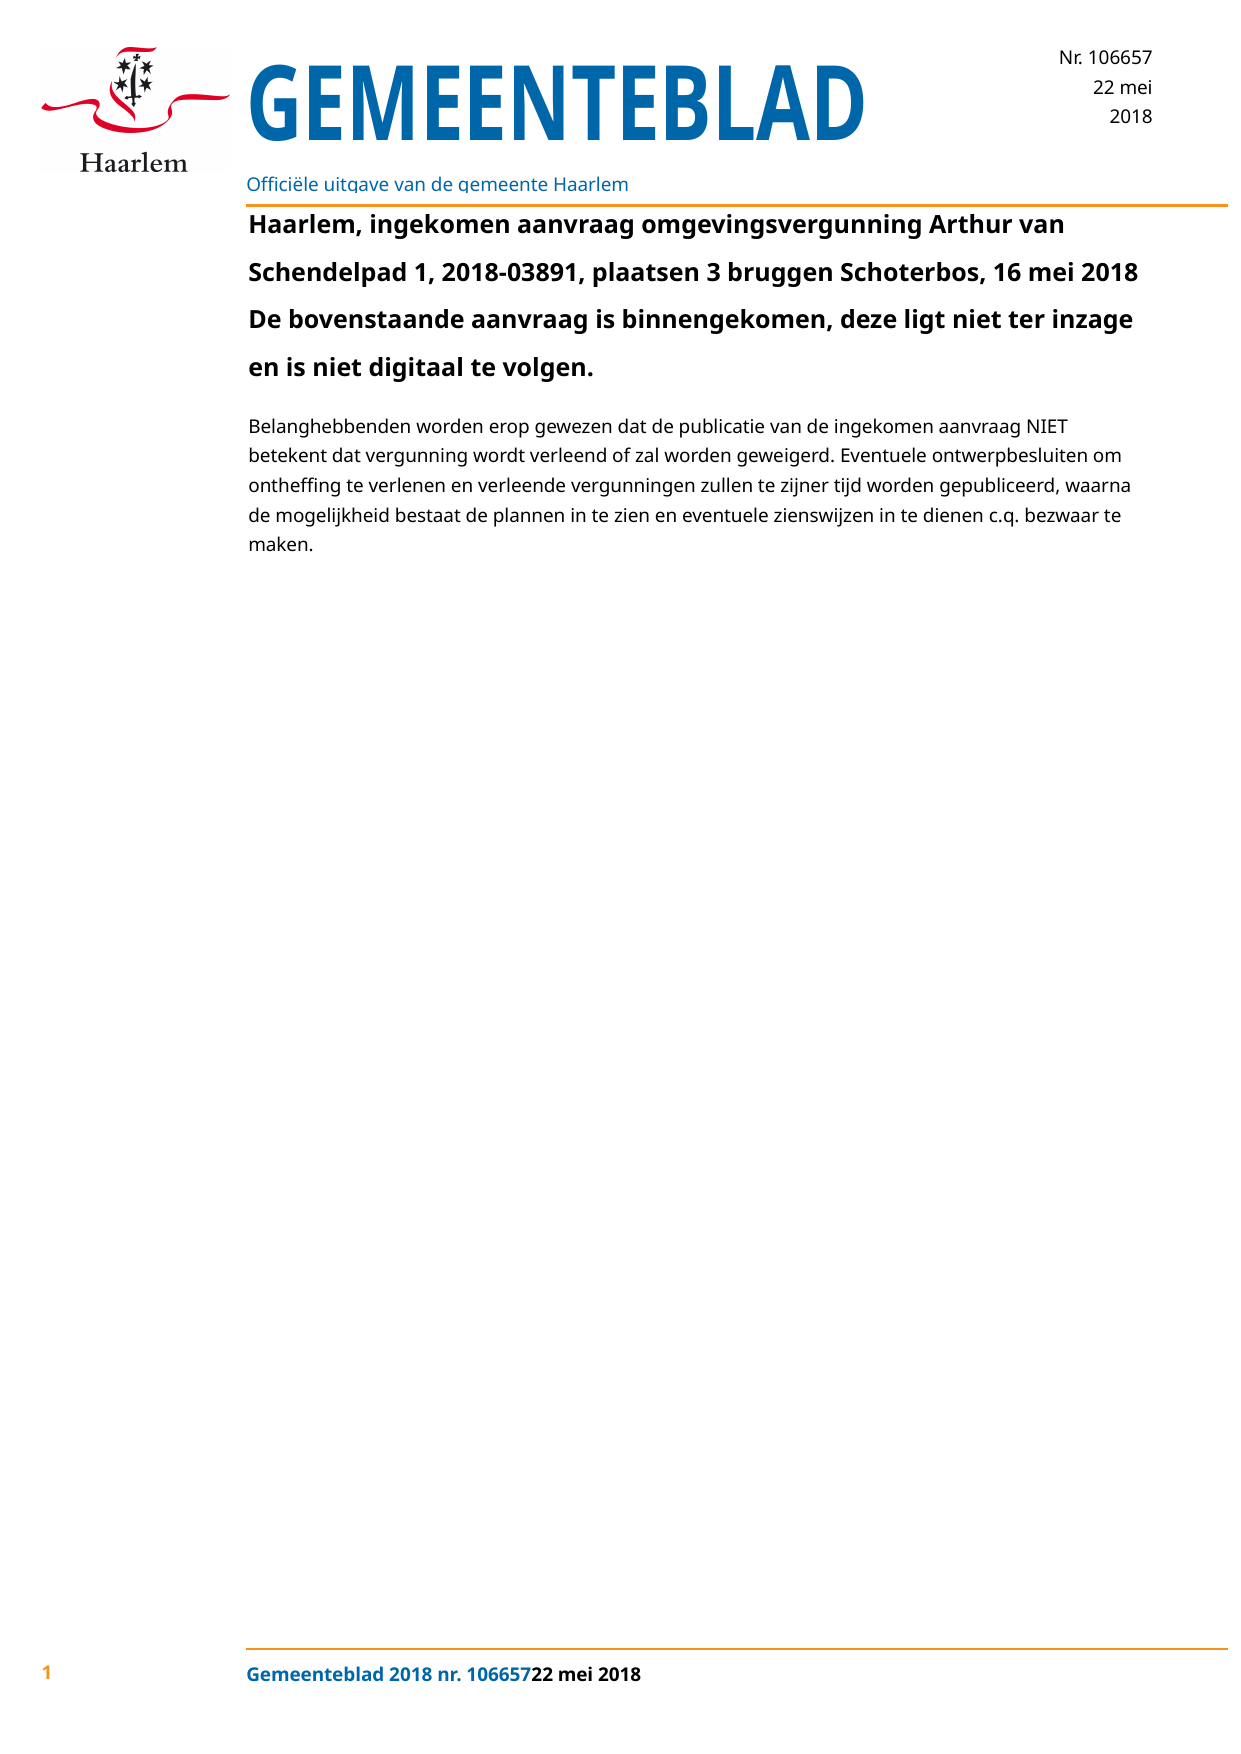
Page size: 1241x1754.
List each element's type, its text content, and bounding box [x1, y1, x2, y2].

picture [41, 47, 231, 172]
text Haarlem, ingekomen aanvraag omgevingsvergunning Arthur van Schendelpad 1, 2018-03891, plaatsen 3 bruggen Schoterbos, 16 mei 2018 De bovenstaande aanvraag is binnengekomen, deze ligt niet ter inzage en is niet digitaal te volgen. [248, 207, 1152, 384]
text Belanghebbenden worden erop gewezen dat de publicatie van de ingekomen aanvraag NIET betekent dat vergunning wordt verleend of zal worden geweigerd. Eventuele ontwerpbesluiten om ontheffing te verlenen en verleende vergunningen zullen te zijner tijd worden gepubliceerd, waarna de mogelijkheid bestaat de plannen in te zien en eventuele zienswijzen in te dienen c.q. bezwaar te maken. [248, 413, 1152, 557]
